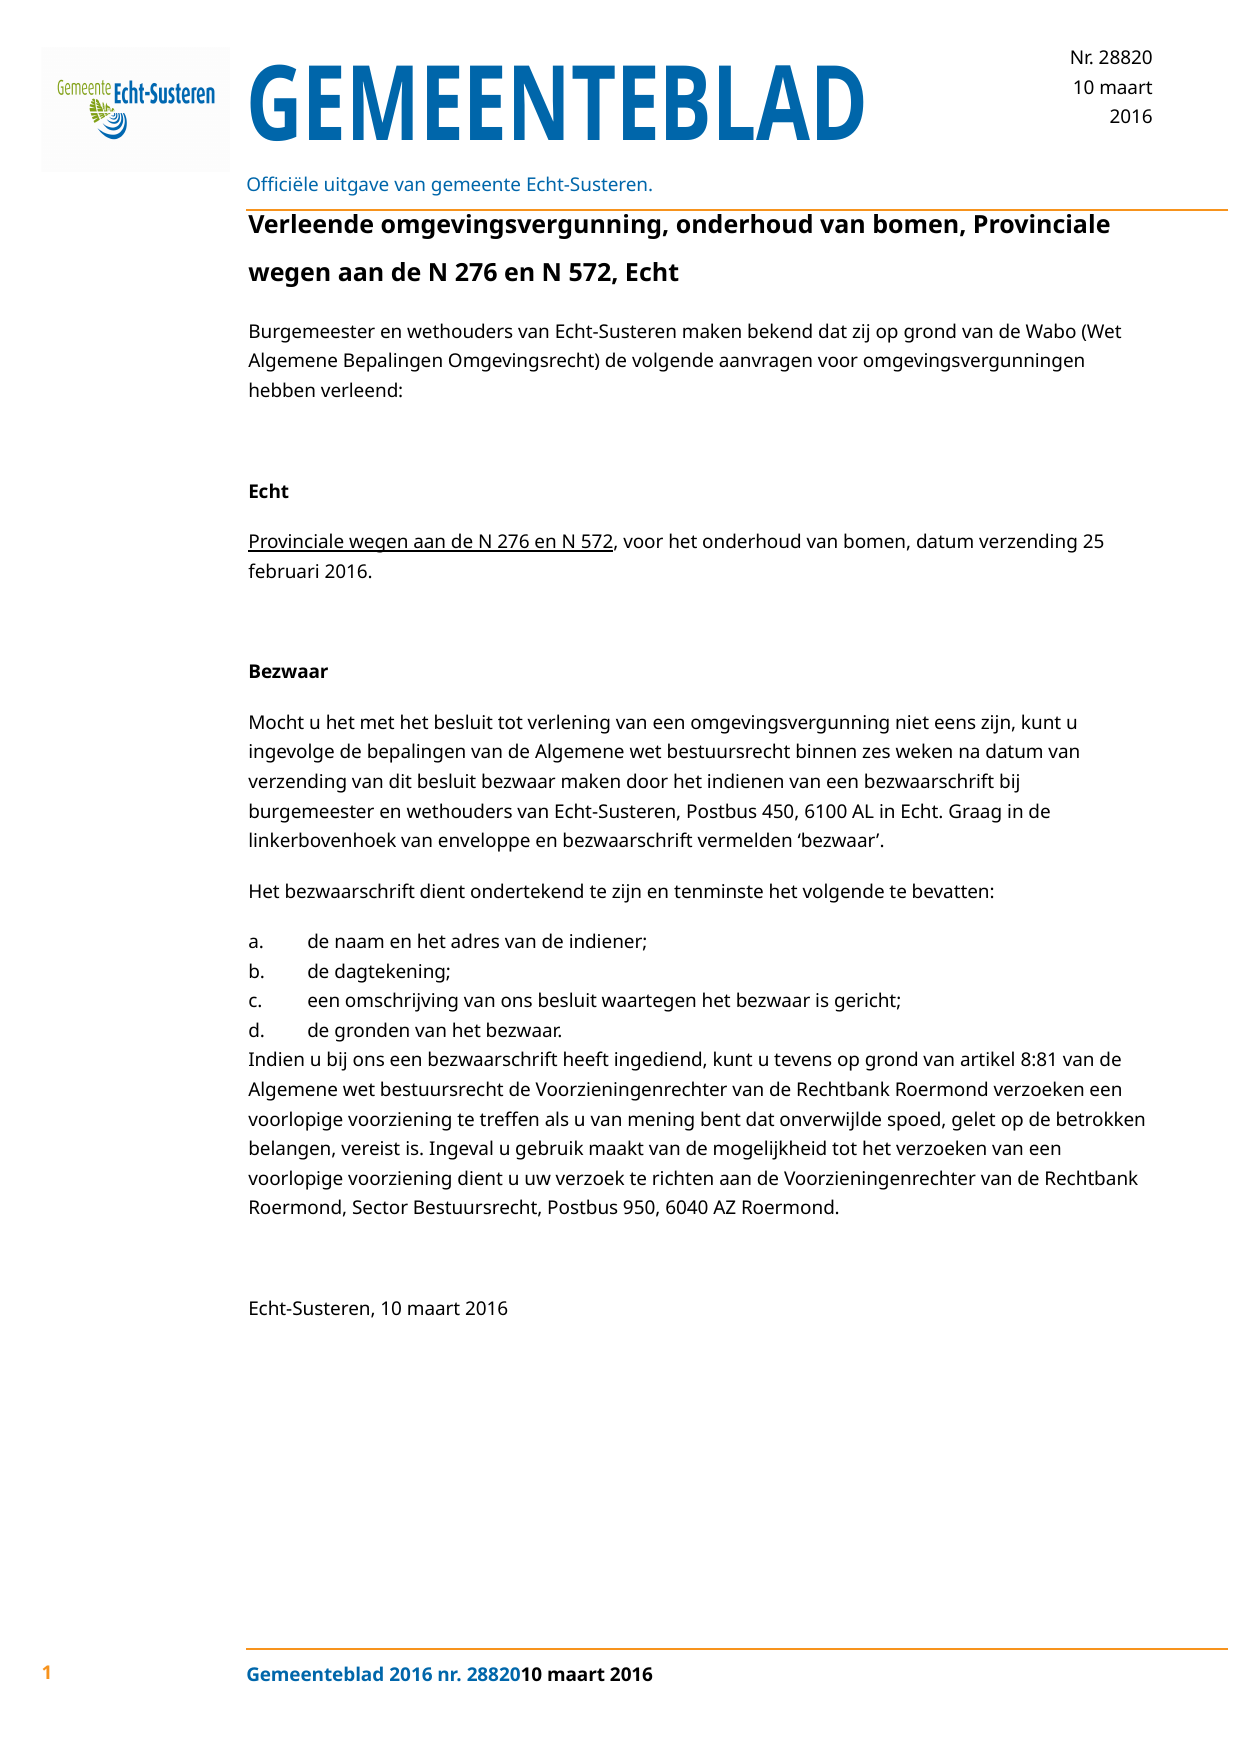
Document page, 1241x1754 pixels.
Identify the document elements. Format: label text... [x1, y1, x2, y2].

text Mocht u het met het besluit tot verlening van een omgevingsvergunning niet eens zijn, kunt u ingevolge de bepalingen van de Algemene wet bestuursrecht binnen zes weken na datum van verzending van dit besluit bezwaar maken door het indienen van een bezwaarschrift bij burgemeester en wethouders van Echt-Susteren, Postbus 450, 6100 AL in Echt. Graag in de linkerbovenhoek van enveloppe en bezwaarschrift vermelden ‘bezwaar’. [248, 709, 1152, 853]
list de dagtekening; [248, 958, 1152, 984]
text Bezwaar [248, 659, 1152, 684]
picture [41, 47, 231, 172]
text Burgemeester en wethouders van Echt-Susteren maken bekend dat zij op grond van de Wabo (Wet Algemene Bepalingen Omgevingsrecht) de volgende aanvragen voor omgevingsvergunningen hebben verleend: [248, 318, 1152, 403]
list de gronden van het bezwaar. [248, 1017, 1152, 1043]
text Echt [248, 478, 1152, 504]
text Echt-Susteren, 10 maart 2016 [248, 1295, 1152, 1321]
list de naam en het adres van de indiener; [248, 928, 1152, 954]
text Provinciale wegen aan de N 276 en N 572, voor het onderhoud van bomen, datum verzending 25 februari 2016. [248, 528, 1152, 584]
text Verleende omgevingsvergunning, onderhoud van bomen, Provinciale wegen aan de N 276 en N 572, Echt [248, 211, 1152, 288]
list een omschrijving van ons besluit waartegen het bezwaar is gericht; [248, 987, 1152, 1013]
text Indien u bij ons een bezwaarschrift heeft ingediend, kunt u tevens op grond van artikel 8:81 van de Algemene wet bestuursrecht de Voorzieningenrechter van de Rechtbank Roermond verzoeken een voorlopige voorziening te treffen als u van mening bent dat onverwijlde spoed, gelet op de betrokken belangen, vereist is. Ingeval u gebruik maakt van de mogelijkheid tot het verzoeken van een voorlopige voorziening dient u uw verzoek te richten aan de Voorzieningenrechter van de Rechtbank Roermond, Sector Bestuursrecht, Postbus 950, 6040 AZ Roermond. [248, 1047, 1152, 1220]
text Het bezwaarschrift dient ondertekend te zijn en tenminste het volgende te bevatten: [248, 878, 1152, 904]
